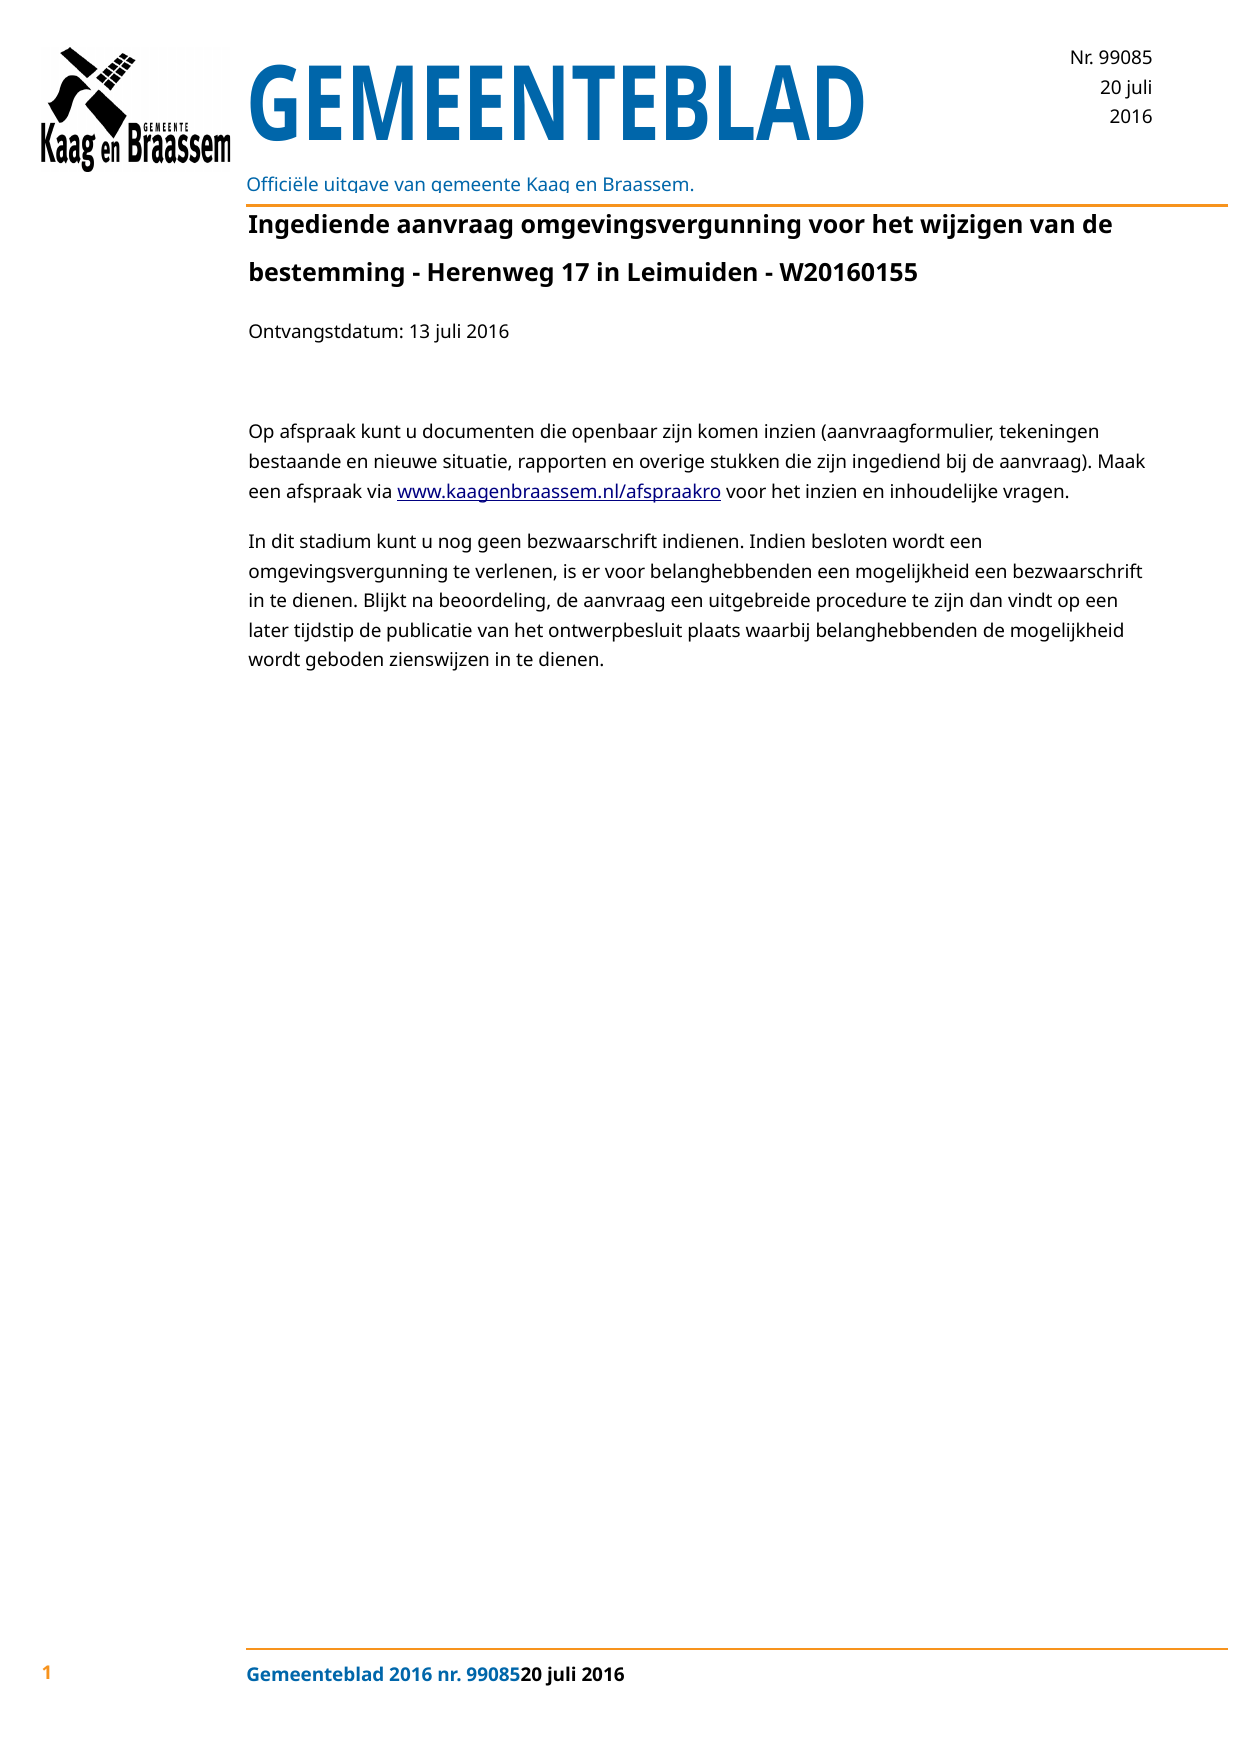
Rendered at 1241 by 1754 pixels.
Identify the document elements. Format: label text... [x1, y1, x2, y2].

text In dit stadium kunt u nog geen bezwaarschrift indienen. Indien besloten wordt een omgevingsvergunning te verlenen, is er voor belanghebbenden een mogelijkheid een bezwaarschrift in te dienen. Blijkt na beoordeling, de aanvraag een uitgebreide procedure te zijn dan vindt op een later tijdstip de publicatie van het ontwerpbesluit plaats waarbij belanghebbenden de mogelijkheid wordt geboden zienswijzen in te dienen. [248, 528, 1152, 672]
text Ingediende aanvraag omgevingsvergunning voor het wijzigen van de bestemming - Herenweg 17 in Leimuiden - W20160155 [248, 207, 1152, 288]
text Op afspraak kunt u documenten die openbaar zijn komen inzien (aanvraagformulier, tekeningen bestaande en nieuwe situatie, rapporten en overige stukken die zijn ingediend bij de aanvraag). Maak een afspraak via www.kaagenbraassem.nl/afspraakro voor het inzien en inhoudelijke vragen. [248, 419, 1152, 504]
text Ontvangstdatum: 13 juli 2016 [248, 318, 1152, 344]
picture [41, 47, 231, 172]
